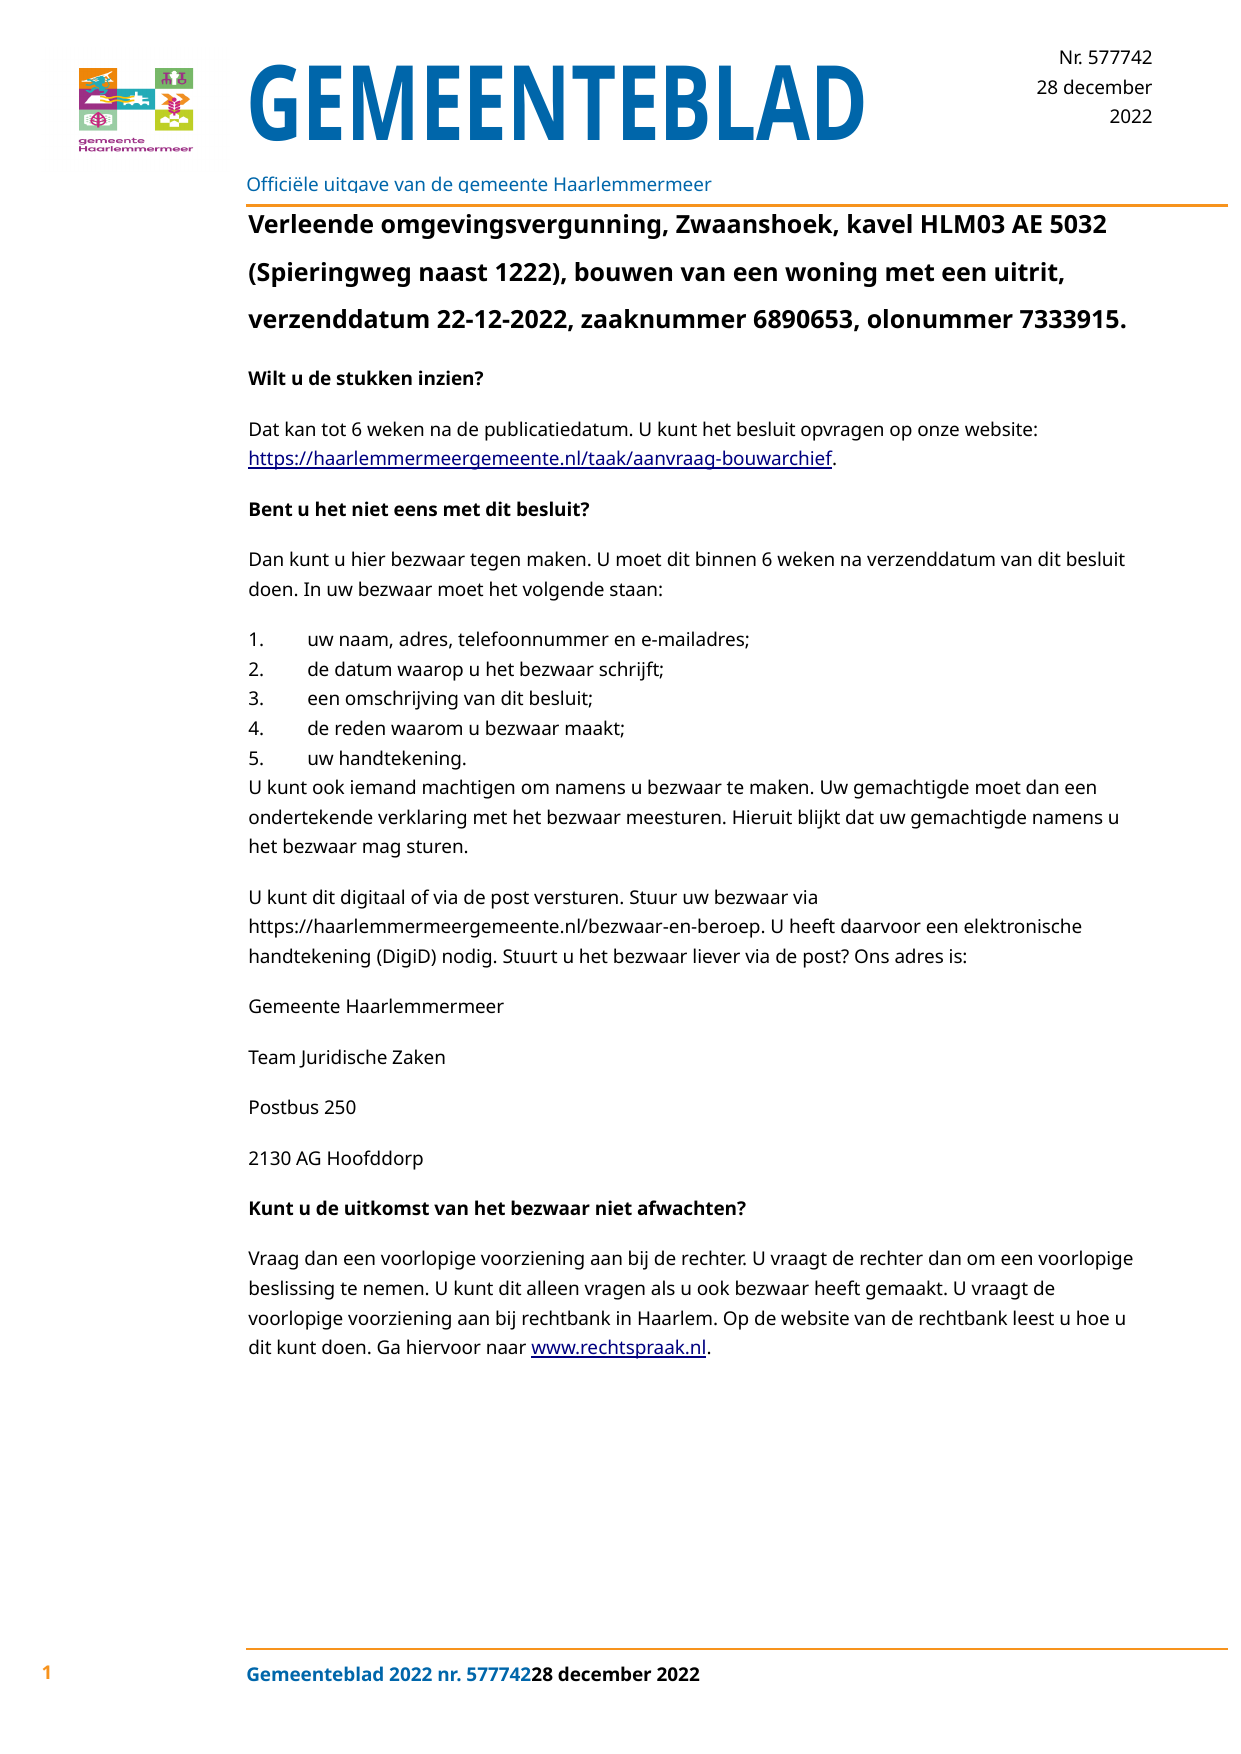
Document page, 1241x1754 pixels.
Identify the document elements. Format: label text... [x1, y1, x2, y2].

text Kunt u de uitkomst van het bezwaar niet afwachten? [248, 1195, 1152, 1221]
list een omschrijving van dit besluit; [248, 686, 1152, 711]
picture [41, 47, 231, 172]
text Postbus 250 [248, 1094, 1152, 1120]
text Dan kunt u hier bezwaar tegen maken. U moet dit binnen 6 weken na verzenddatum van dit besluit doen. In uw bezwaar moet het volgende staan: [248, 546, 1152, 602]
list uw handtekening. [248, 745, 1152, 770]
text Verleende omgevingsvergunning, Zwaanshoek, kavel HLM03 AE 5032 (Spieringweg naast 1222), bouwen van een woning met een uitrit, verzenddatum 22-12-2022, zaaknummer 6890653, olonummer 7333915. [248, 207, 1152, 336]
text Vraag dan een voorlopige voorziening aan bij de rechter. U vraagt de rechter dan om een voorlopige beslissing te nemen. U kunt dit alleen vragen als u ook bezwaar heeft gemaakt. U vraagt de voorlopige voorziening aan bij rechtbank in Haarlem. Op de website van de rechtbank leest u hoe u dit kunt doen. Ga hiervoor naar www.rechtspraak.nl. [248, 1246, 1152, 1360]
text Dat kan tot 6 weken na de publicatiedatum. U kunt het besluit opvragen op onze website: https://haarlemmermeergemeente.nl/taak/aanvraag-bouwarchief. [248, 416, 1152, 471]
text Bent u het niet eens met dit besluit? [248, 496, 1152, 522]
text 2130 AG Hoofddorp [248, 1145, 1152, 1170]
list de datum waarop u het bezwaar schrijft; [248, 656, 1152, 682]
list uw naam, adres, telefoonnummer en e-mailadres; [248, 626, 1152, 652]
text Team Juridische Zaken [248, 1044, 1152, 1069]
text U kunt ook iemand machtigen om namens u bezwaar te maken. Uw gemachtigde moet dan een ondertekende verklaring met het bezwaar meesturen. Hieruit blijkt dat uw gemachtigde namens u het bezwaar mag sturen. [248, 774, 1152, 859]
text U kunt dit digitaal of via de post versturen. Stuur uw bezwaar via https://haarlemmermeergemeente.nl/bezwaar-en-beroep. U heeft daarvoor een elektronische handtekening (DigiD) nodig. Stuurt u het bezwaar liever via de post? Ons adres is: [248, 884, 1152, 969]
text Gemeente Haarlemmermeer [248, 993, 1152, 1019]
text Wilt u de stukken inzien? [248, 366, 1152, 391]
list de reden waarom u bezwaar maakt; [248, 715, 1152, 741]
